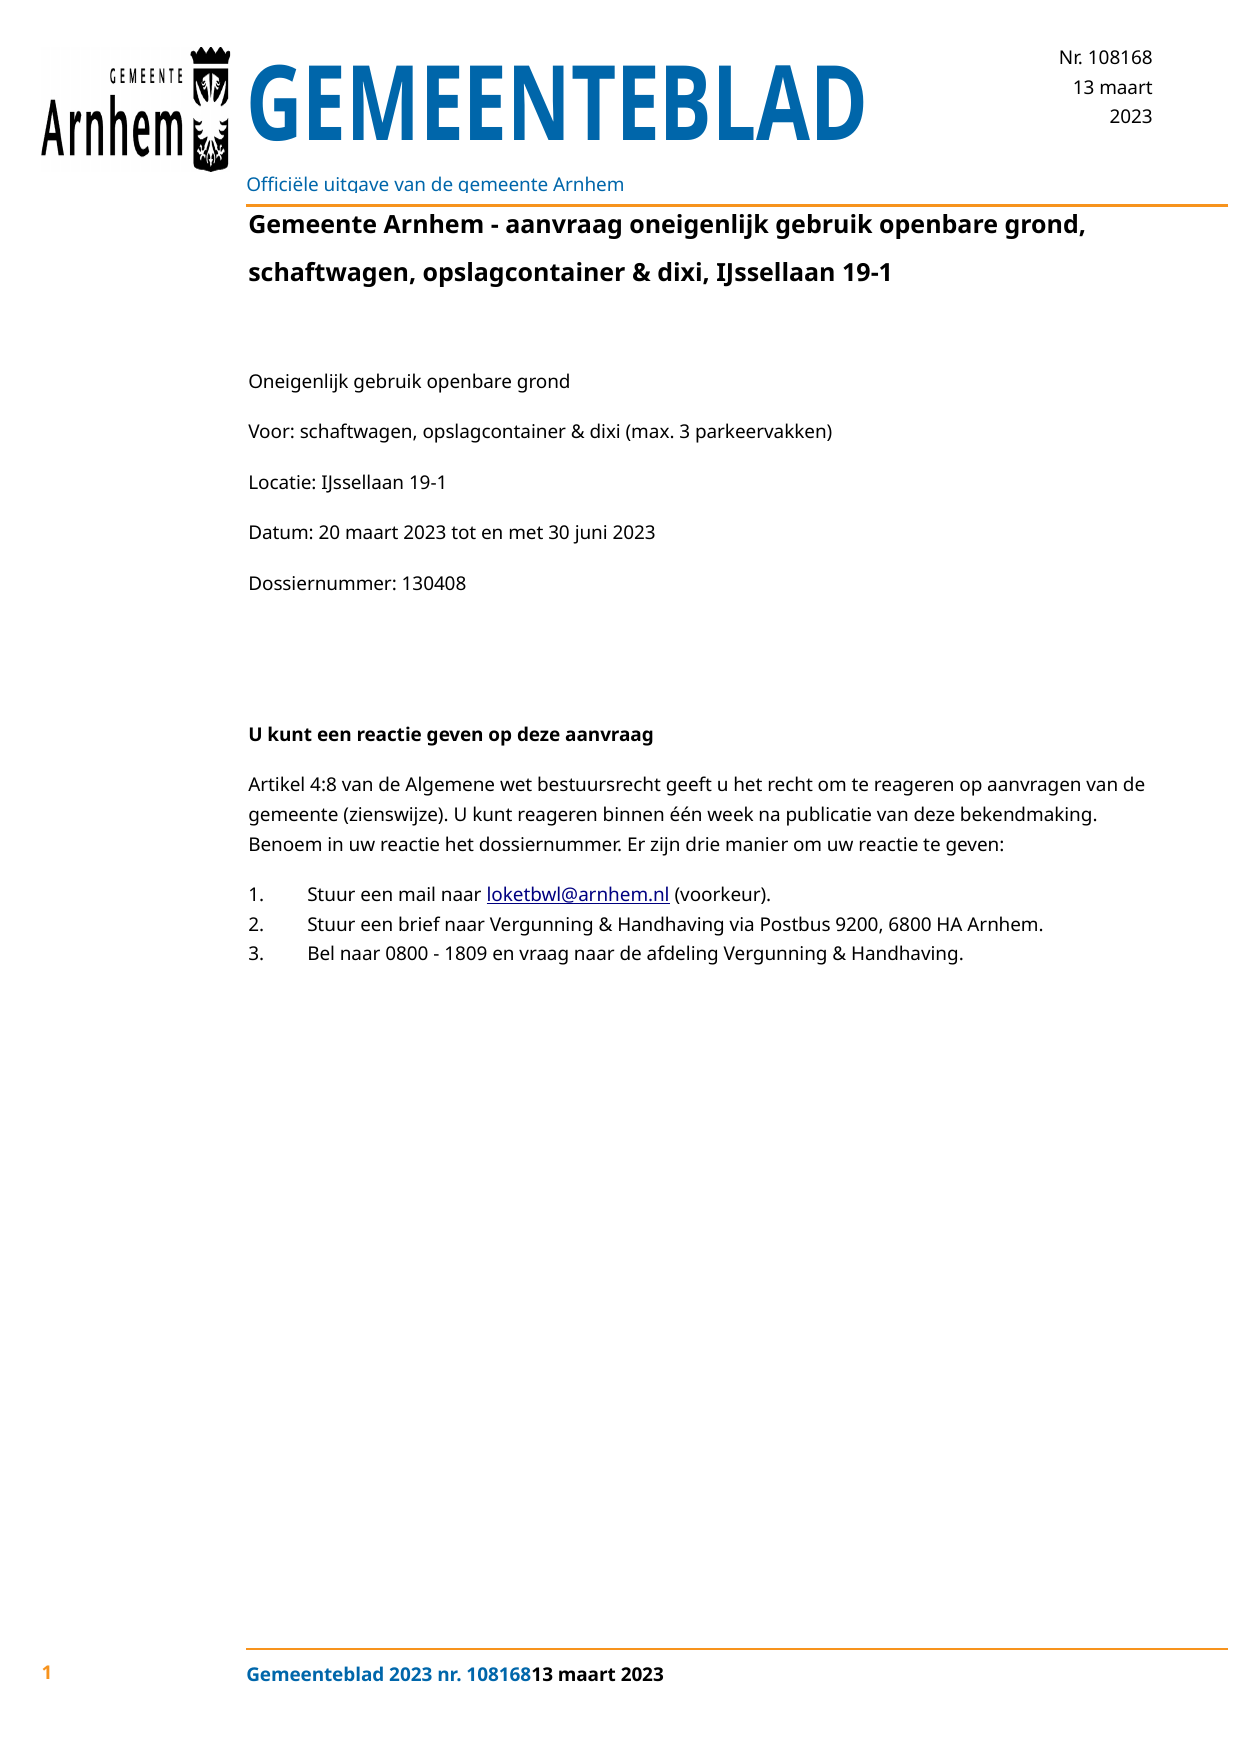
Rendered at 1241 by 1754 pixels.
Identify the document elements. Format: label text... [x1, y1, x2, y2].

list Stuur een mail naar loketbwl@arnhem.nl (voorkeur). [248, 881, 1152, 907]
text Voor: schaftwagen, opslagcontainer & dixi (max. 3 parkeervakken) [248, 419, 1152, 444]
text Oneigenlijk gebruik openbare grond [248, 368, 1152, 394]
text Locatie: IJssellaan 19-1 [248, 469, 1152, 495]
text Artikel 4:8 van de Algemene wet bestuursrecht geeft u het recht om te reageren op aanvragen van de gemeente (zienswijze). U kunt reageren binnen één week na publicatie van deze bekendmaking. Benoem in uw reactie het dossiernummer. Er zijn drie manier om uw reactie te geven: [248, 772, 1152, 857]
list Bel naar 0800 - 1809 en vraag naar de afdeling Vergunning & Handhaving. [248, 940, 1152, 966]
text Datum: 20 maart 2023 tot en met 30 juni 2023 [248, 519, 1152, 545]
text U kunt een reactie geven op deze aanvraag [248, 721, 1152, 747]
picture [41, 47, 231, 172]
text Dossiernummer: 130408 [248, 570, 1152, 596]
text Gemeente Arnhem - aanvraag oneigenlijk gebruik openbare grond, schaftwagen, opslagcontainer & dixi, IJssellaan 19-1 [248, 207, 1152, 288]
list Stuur een brief naar Vergunning & Handhaving via Postbus 9200, 6800 HA Arnhem. [248, 911, 1152, 937]
